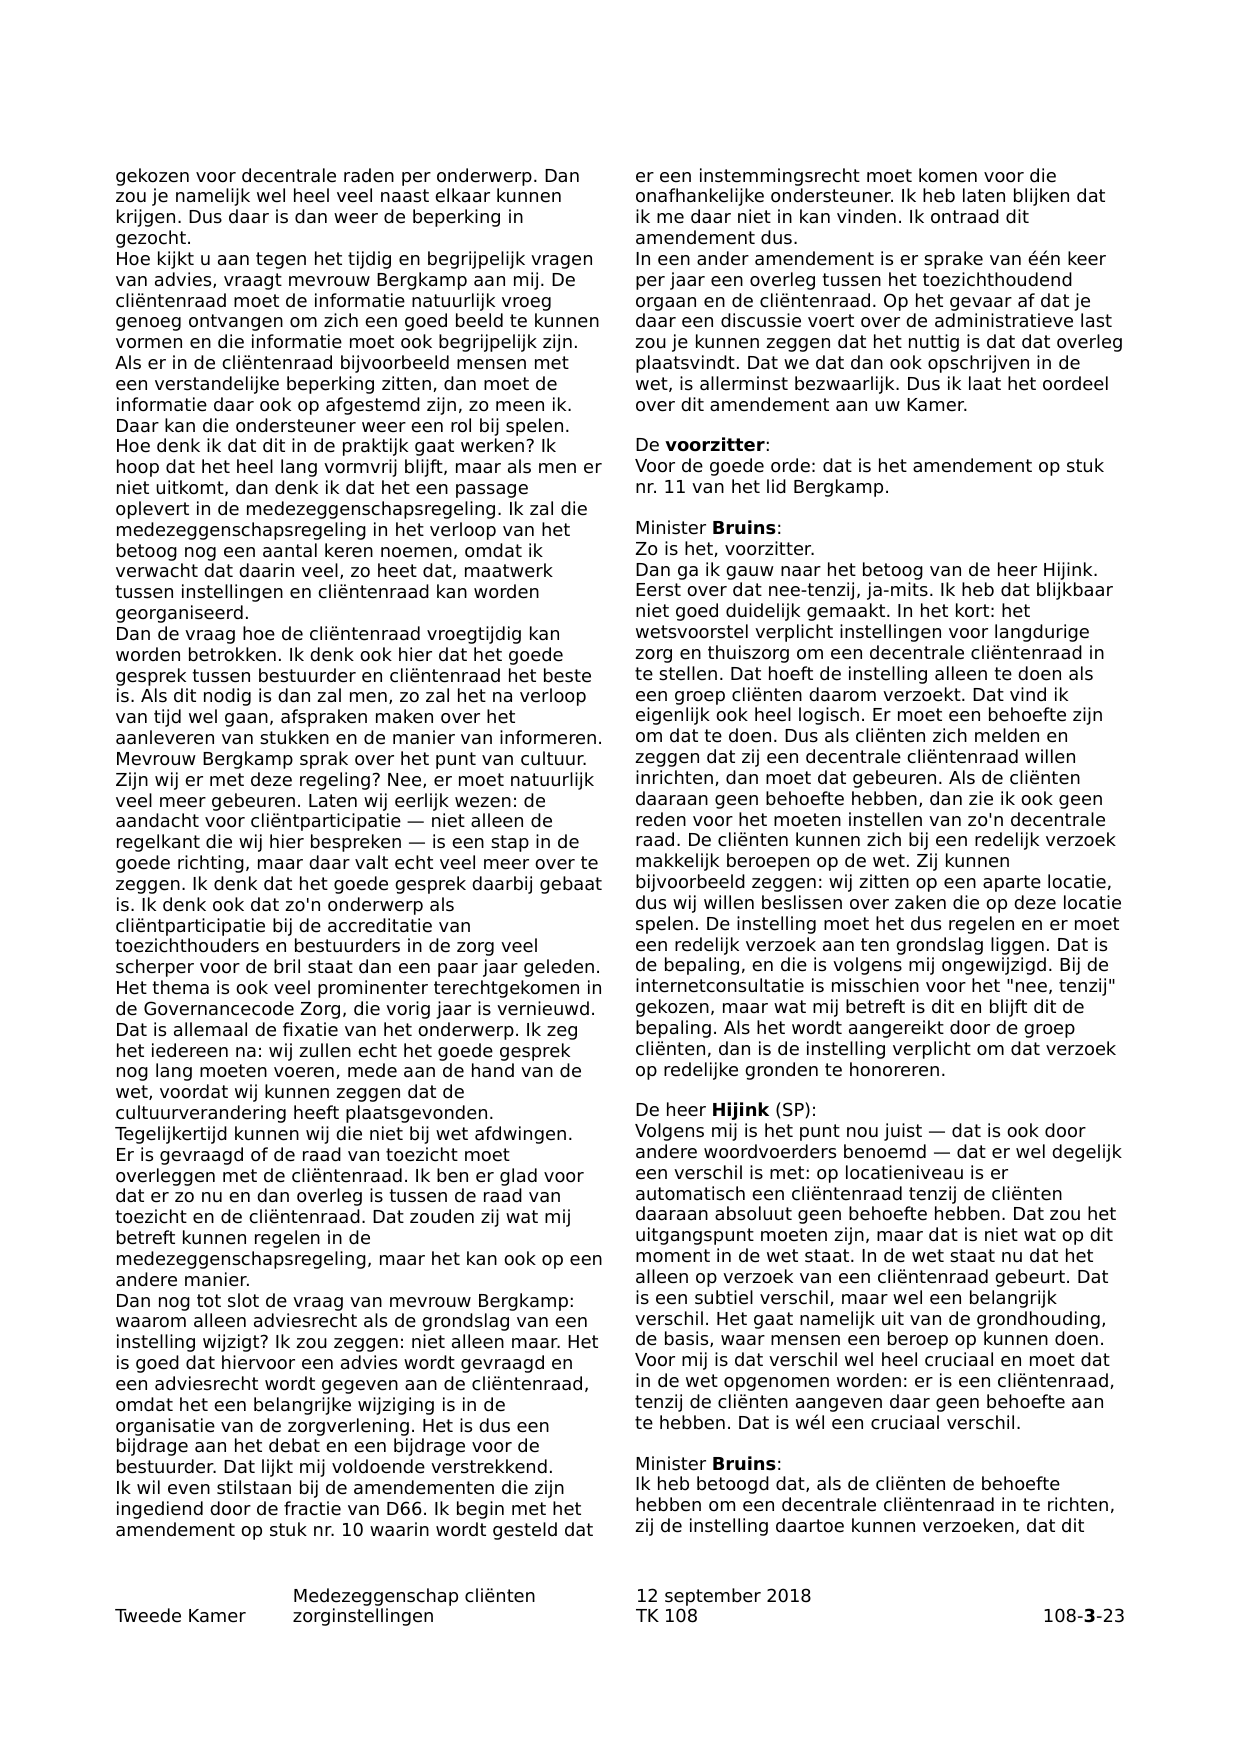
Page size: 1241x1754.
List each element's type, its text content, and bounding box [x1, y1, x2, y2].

text In een ander amendement is er sprake van één keer per jaar een overleg tussen het toezichthoudend orgaan en de cliëntenraad. Op het gevaar af dat je daar een discussie voert over de administratieve last zou je kunnen zeggen dat het nuttig is dat dat overleg plaatsvindt. Dat we dat dan ook opschrijven in de wet, is allerminst bezwaarlijk. Dus ik laat het oordeel over dit amendement aan uw Kamer. [635, 249, 1125, 415]
text Dan nog tot slot de vraag van mevrouw Bergkamp: waarom alleen adviesrecht als de grondslag van een instelling wijzigt? Ik zou zeggen: niet alleen maar. Het is goed dat hiervoor een advies wordt gevraagd en een adviesrecht wordt gegeven aan de cliëntenraad, omdat het een belangrijke wijziging is in de organisatie van de zorgverlening. Het is dus een bijdrage aan het debat en een bijdrage voor de bestuurder. Dat lijkt mij voldoende verstrekkend. [115, 1290, 605, 1478]
text Zo is het, voorzitter. [635, 538, 1125, 559]
text Voor de goede orde: dat is het amendement op stuk nr. 11 van het lid Bergkamp. [635, 456, 1125, 498]
text Mevrouw Bergkamp sprak over het punt van cultuur. Zijn wij er met deze regeling? Nee, er moet natuurlijk veel meer gebeuren. Laten wij eerlijk wezen: de aandacht voor cliëntparticipatie — niet alleen de regelkant die wij hier bespreken — is een stap in de goede richting, maar daar valt echt veel meer over te zeggen. Ik denk dat het goede gesprek daarbij gebaat is. Ik denk ook dat zo'n onderwerp als cliëntparticipatie bij de accreditatie van toezichthouders en bestuurders in de zorg veel scherper voor de bril staat dan een paar jaar geleden. Het thema is ook veel prominenter terechtgekomen in de Governancecode Zorg, die vorig jaar is vernieuwd. Dat is allemaal de fixatie van het onderwerp. Ik zeg het iedereen na: wij zullen echt het goede gesprek nog lang moeten voeren, mede aan de hand van de wet, voordat wij kunnen zeggen dat de cultuurverandering heeft plaatsgevonden. Tegelijkertijd kunnen wij die niet bij wet afdwingen. [115, 749, 605, 1144]
text Dan ga ik gauw naar het betoog van de heer Hijink. Eerst over dat nee-tenzij, ja-mits. Ik heb dat blijkbaar niet goed duidelijk gemaakt. In het kort: het wetsvoorstel verplicht instellingen voor langdurige zorg en thuiszorg om een decentrale cliëntenraad in te stellen. Dat hoeft de instelling alleen te doen als een groep cliënten daarom verzoekt. Dat vind ik eigenlijk ook heel logisch. Er moet een behoefte zijn om dat te doen. Dus als cliënten zich melden en zeggen dat zij een decentrale cliëntenraad willen inrichten, dan moet dat gebeuren. Als de cliënten daaraan geen behoefte hebben, dan zie ik ook geen reden voor het moeten instellen van zo'n decentrale raad. De cliënten kunnen zich bij een redelijk verzoek makkelijk beroepen op de wet. Zij kunnen bijvoorbeeld zeggen: wij zitten op een aparte locatie, dus wij willen beslissen over zaken die op deze locatie spelen. De instelling moet het dus regelen en er moet een redelijk verzoek aan ten grondslag liggen. Dat is de bepaling, en die is volgens mij ongewijzigd. Bij de internetconsultatie is misschien voor het "nee, tenzij" gekozen, maar wat mij betreft is dit en blijft dit de bepaling. Als het wordt aangereikt door de groep cliënten, dan is de instelling verplicht om dat verzoek op redelijke gronden te honoreren. [635, 559, 1125, 1080]
text Minister Bruins: [635, 518, 1125, 538]
text Ik heb betoogd dat, als de cliënten de behoefte hebben om een decentrale cliëntenraad in te richten, zij de instelling daartoe kunnen verzoeken, dat dit [635, 1474, 1125, 1537]
text Minister Bruins: [635, 1453, 1125, 1474]
text gekozen voor decentrale raden per onderwerp. Dan zou je namelijk wel heel veel naast elkaar kunnen krijgen. Dus daar is dan weer de beperking in gezocht. [115, 165, 605, 249]
text De voorzitter: [635, 435, 1125, 456]
text Dan de vraag hoe de cliëntenraad vroegtijdig kan worden betrokken. Ik denk ook hier dat het goede gesprek tussen bestuurder en cliëntenraad het beste is. Als dit nodig is dan zal men, zo zal het na verloop van tijd wel gaan, afspraken maken over het aanleveren van stukken en de manier van informeren. [115, 624, 605, 749]
text De heer Hijink (SP): [635, 1100, 1125, 1121]
text Hoe kijkt u aan tegen het tijdig en begrijpelijk vragen van advies, vraagt mevrouw Bergkamp aan mij. De cliëntenraad moet de informatie natuurlijk vroeg genoeg ontvangen om zich een goed beeld te kunnen vormen en die informatie moet ook begrijpelijk zijn. Als er in de cliëntenraad bijvoorbeeld mensen met een verstandelijke beperking zitten, dan moet de informatie daar ook op afgestemd zijn, zo meen ik. Daar kan die ondersteuner weer een rol bij spelen. Hoe denk ik dat dit in de praktijk gaat werken? Ik hoop dat het heel lang vormvrij blijft, maar als men er niet uitkomt, dan denk ik dat het een passage oplevert in de medezeggenschapsregeling. Ik zal die medezeggenschapsregeling in het verloop van het betoog nog een aantal keren noemen, omdat ik verwacht dat daarin veel, zo heet dat, maatwerk tussen instellingen en cliëntenraad kan worden georganiseerd. [115, 249, 605, 624]
text Er is gevraagd of de raad van toezicht moet overleggen met de cliëntenraad. Ik ben er glad voor dat er zo nu en dan overleg is tussen de raad van toezicht en de cliëntenraad. Dat zouden zij wat mij betreft kunnen regelen in de medezeggenschapsregeling, maar het kan ook op een andere manier. [115, 1144, 605, 1290]
text Volgens mij is het punt nou juist — dat is ook door andere woordvoerders benoemd — dat er wel degelijk een verschil is met: op locatieniveau is er automatisch een cliëntenraad tenzij de cliënten daaraan absoluut geen behoefte hebben. Dat zou het uitgangspunt moeten zijn, maar dat is niet wat op dit moment in de wet staat. In de wet staat nu dat het alleen op verzoek van een cliëntenraad gebeurt. Dat is een subtiel verschil, maar wel een belangrijk verschil. Het gaat namelijk uit van de grondhouding, de basis, waar mensen een beroep op kunnen doen. Voor mij is dat verschil wel heel cruciaal en moet dat in de wet opgenomen worden: er is een cliëntenraad, tenzij de cliënten aangeven daar geen behoefte aan te hebben. Dat is wél een cruciaal verschil. [635, 1121, 1125, 1433]
text er een instemmingsrecht moet komen voor die onafhankelijke ondersteuner. Ik heb laten blijken dat ik me daar niet in kan vinden. Ik ontraad dit amendement dus. [635, 165, 1125, 249]
text Ik wil even stilstaan bij de amendementen die zijn ingediend door de fractie van D66. Ik begin met het amendement op stuk nr. 10 waarin wordt gesteld dat [115, 1478, 605, 1540]
